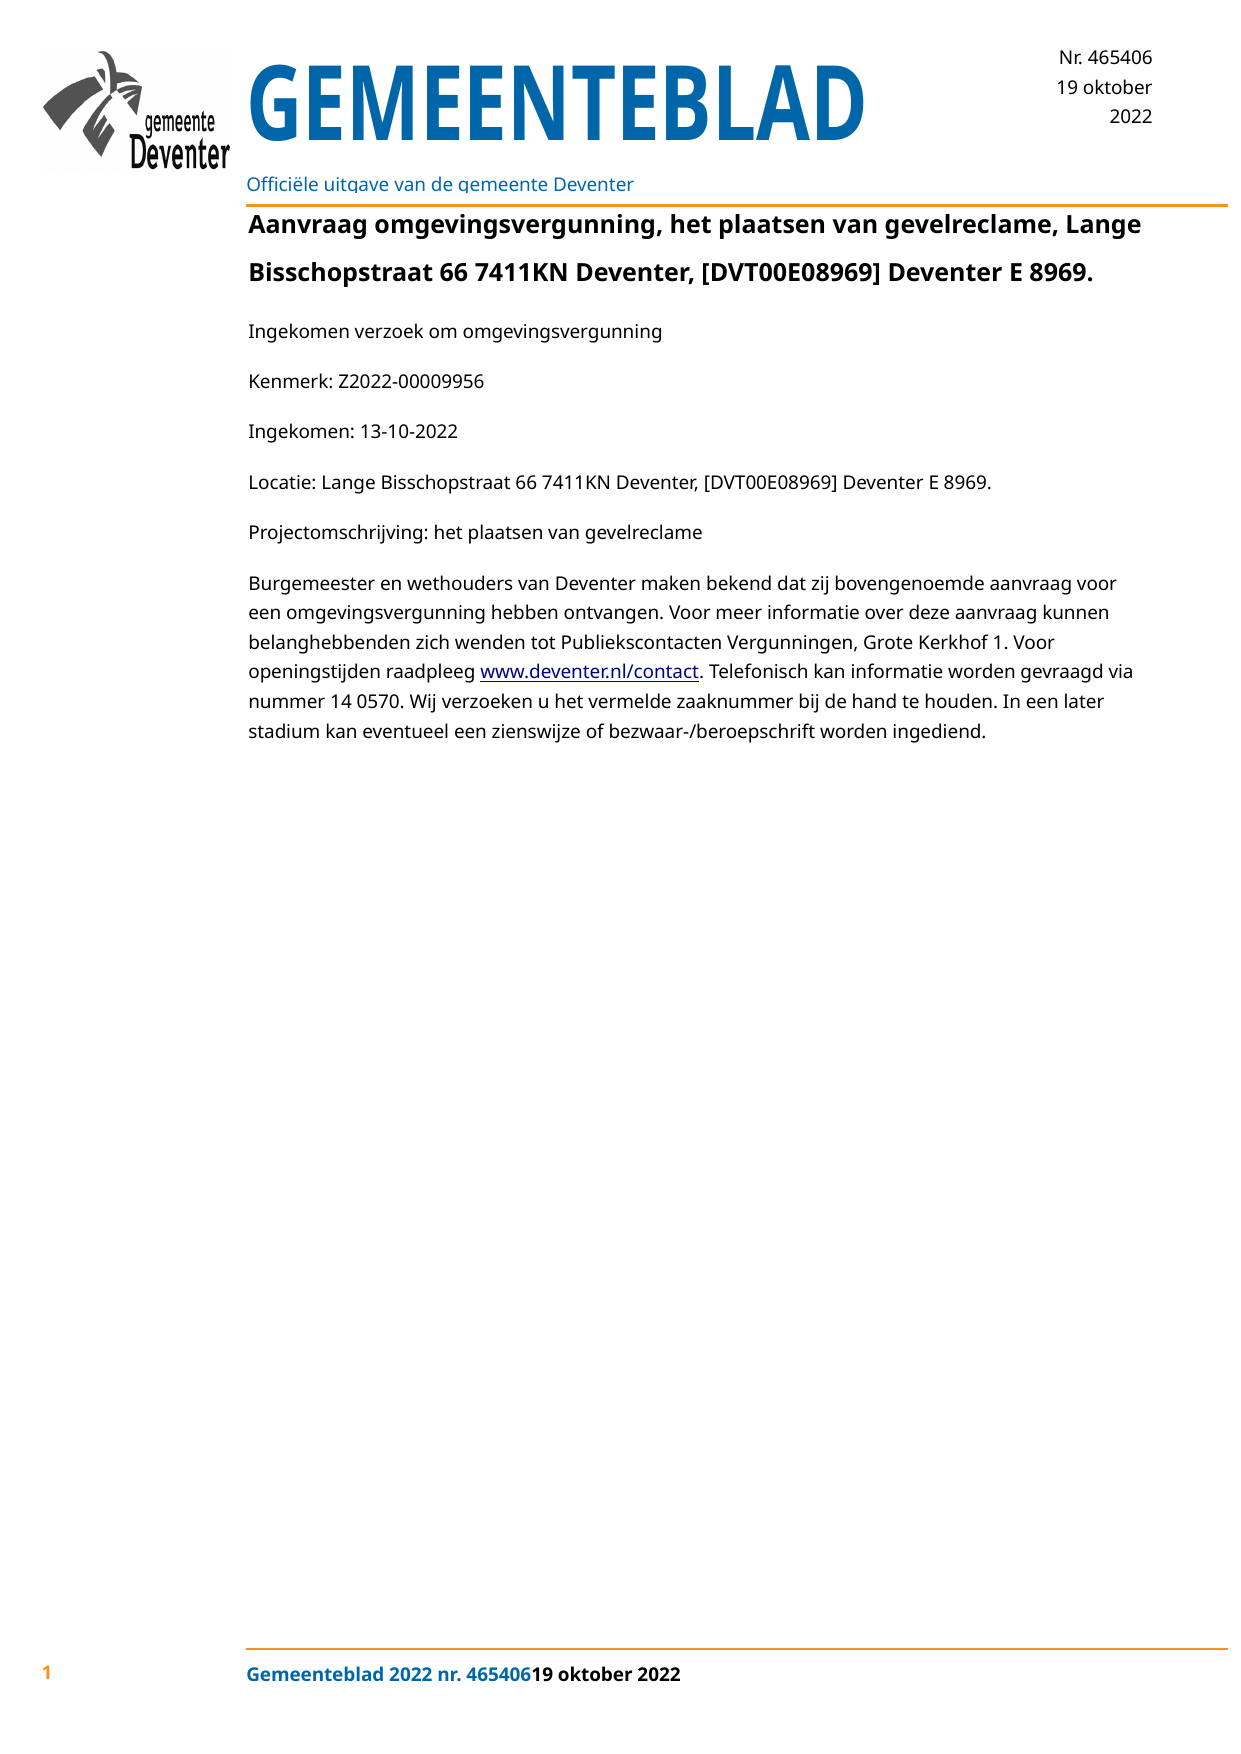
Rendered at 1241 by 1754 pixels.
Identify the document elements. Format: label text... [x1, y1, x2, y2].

text Projectomschrijving: het plaatsen van gevelreclame [248, 519, 1152, 545]
text Ingekomen verzoek om omgevingsvergunning [248, 318, 1152, 344]
text Aanvraag omgevingsvergunning, het plaatsen van gevelreclame, Lange Bisschopstraat 66 7411KN Deventer, [DVT00E08969] Deventer E 8969. [248, 207, 1152, 288]
text Burgemeester en wethouders van Deventer maken bekend dat zij bovengenoemde aanvraag voor een omgevingsvergunning hebben ontvangen. Voor meer informatie over deze aanvraag kunnen belanghebbenden zich wenden tot Publiekscontacten Vergunningen, Grote Kerkhof 1. Voor openingstijden raadpleeg www.deventer.nl/contact. Telefonisch kan informatie worden gevraagd via nummer 14 0570. Wij verzoeken u het vermelde zaaknummer bij de hand te houden. In een later stadium kan eventueel een zienswijze of bezwaar-/beroepschrift worden ingediend. [248, 570, 1152, 744]
text Kenmerk: Z2022-00009956 [248, 368, 1152, 394]
text Locatie: Lange Bisschopstraat 66 7411KN Deventer, [DVT00E08969] Deventer E 8969. [248, 469, 1152, 495]
picture [41, 47, 231, 172]
text Ingekomen: 13-10-2022 [248, 419, 1152, 444]
